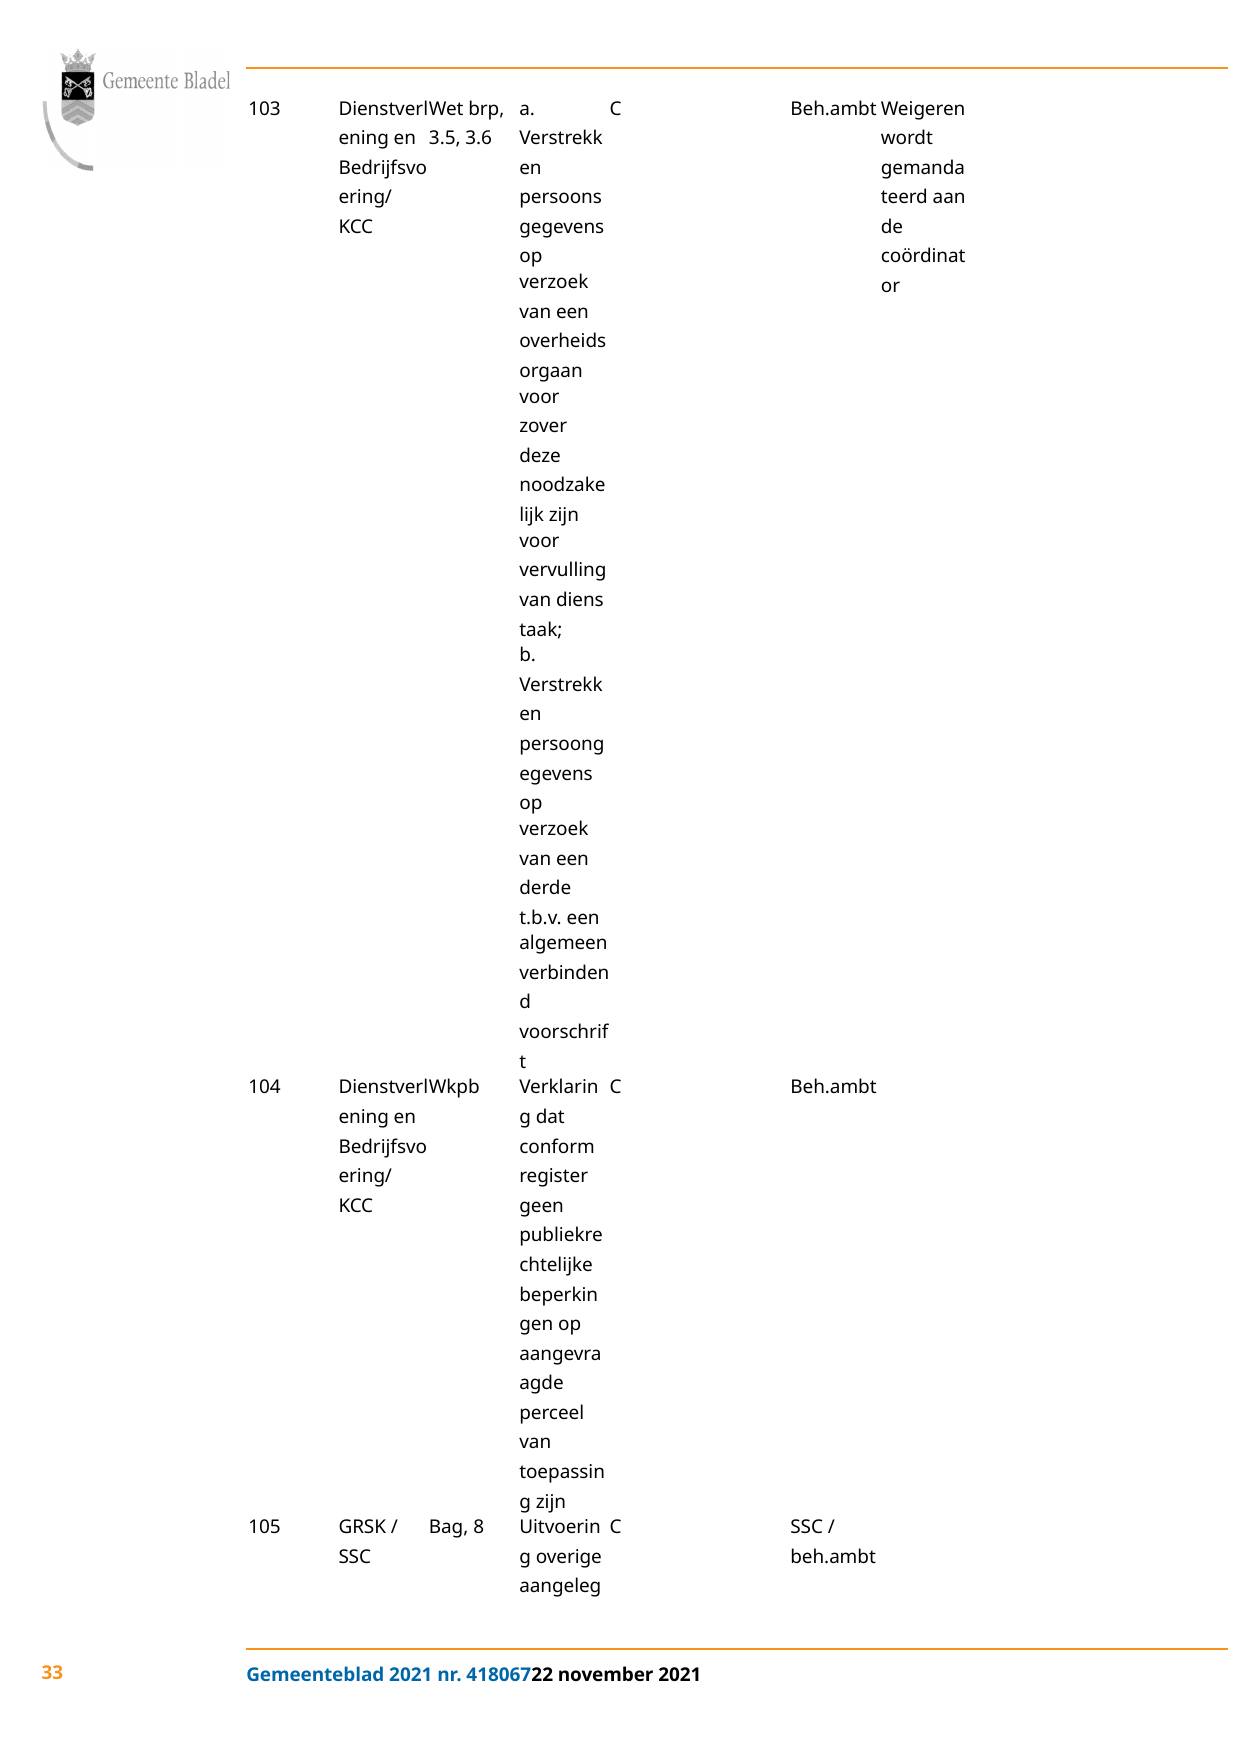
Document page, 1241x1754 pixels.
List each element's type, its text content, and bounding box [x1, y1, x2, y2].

table_cell SSC / beh.ambt [790, 1514, 881, 1598]
table_cell C [609, 95, 700, 1074]
table_cell [971, 269, 1061, 383]
table_cell [1061, 930, 1152, 1074]
table_cell Wkpb [429, 1074, 519, 1513]
table_cell verzoek van een overheidsorgaan [519, 269, 609, 383]
table_cell a. Verstrekken persoonsgegevens op [519, 95, 609, 268]
table_cell Wet brp, 3.5, 3.6 [429, 95, 519, 1074]
table_cell algemeen verbindend voorschrift [519, 930, 609, 1074]
table_cell [971, 527, 1061, 641]
table_cell 105 [248, 1514, 338, 1598]
table_cell [1061, 815, 1152, 929]
table_cell [1061, 269, 1152, 383]
table_cell C [609, 1074, 700, 1513]
table_cell [1061, 383, 1152, 527]
table_cell [1061, 1514, 1152, 1598]
table_cell [971, 641, 1061, 815]
table_cell [881, 1514, 971, 1598]
table_cell C [609, 1514, 700, 1598]
table_cell Beh.ambt [790, 1074, 881, 1513]
table_cell [971, 1514, 1061, 1598]
table_cell 104 [248, 1074, 338, 1513]
table_cell [1061, 641, 1152, 815]
table_cell Bag, 8 [429, 1514, 519, 1598]
table_cell verzoek van een derde t.b.v. een [519, 815, 609, 929]
table_cell Verklaring dat conform register geen publiekrechtelijke beperkingen op aangevraagde perceel van toepassing zijn [519, 1074, 609, 1513]
table_cell Uitvoering overige aangeleg [519, 1514, 609, 1598]
table_cell [1061, 1074, 1152, 1513]
table_cell voor vervulling van diens taak; [519, 527, 609, 641]
table_cell Weigeren wordt gemandateerd aan de coördinator [881, 95, 971, 1074]
table_cell [700, 95, 790, 1074]
table_cell [700, 1074, 790, 1513]
table_cell [971, 95, 1061, 268]
picture [41, 47, 231, 172]
table_cell Dienstverlening en Bedrijfsvoering/ KCC [338, 95, 429, 1074]
table_cell [1061, 95, 1152, 268]
table_cell Beh.ambt [790, 95, 881, 1074]
table_cell [971, 930, 1061, 1074]
table_cell [700, 1514, 790, 1598]
table_cell b. Verstrekken persoongegevens op [519, 641, 609, 815]
table_cell [1061, 527, 1152, 641]
table_cell [881, 1074, 971, 1513]
table_cell Dienstverlening en Bedrijfsvoering/ KCC [338, 1074, 429, 1513]
table_cell voor zover deze noodzakelijk zijn [519, 383, 609, 527]
table_cell [971, 1074, 1061, 1513]
table_cell [971, 383, 1061, 527]
table_cell [971, 815, 1061, 929]
table_cell 103 [248, 95, 338, 1074]
table_cell GRSK / SSC [338, 1514, 429, 1598]
